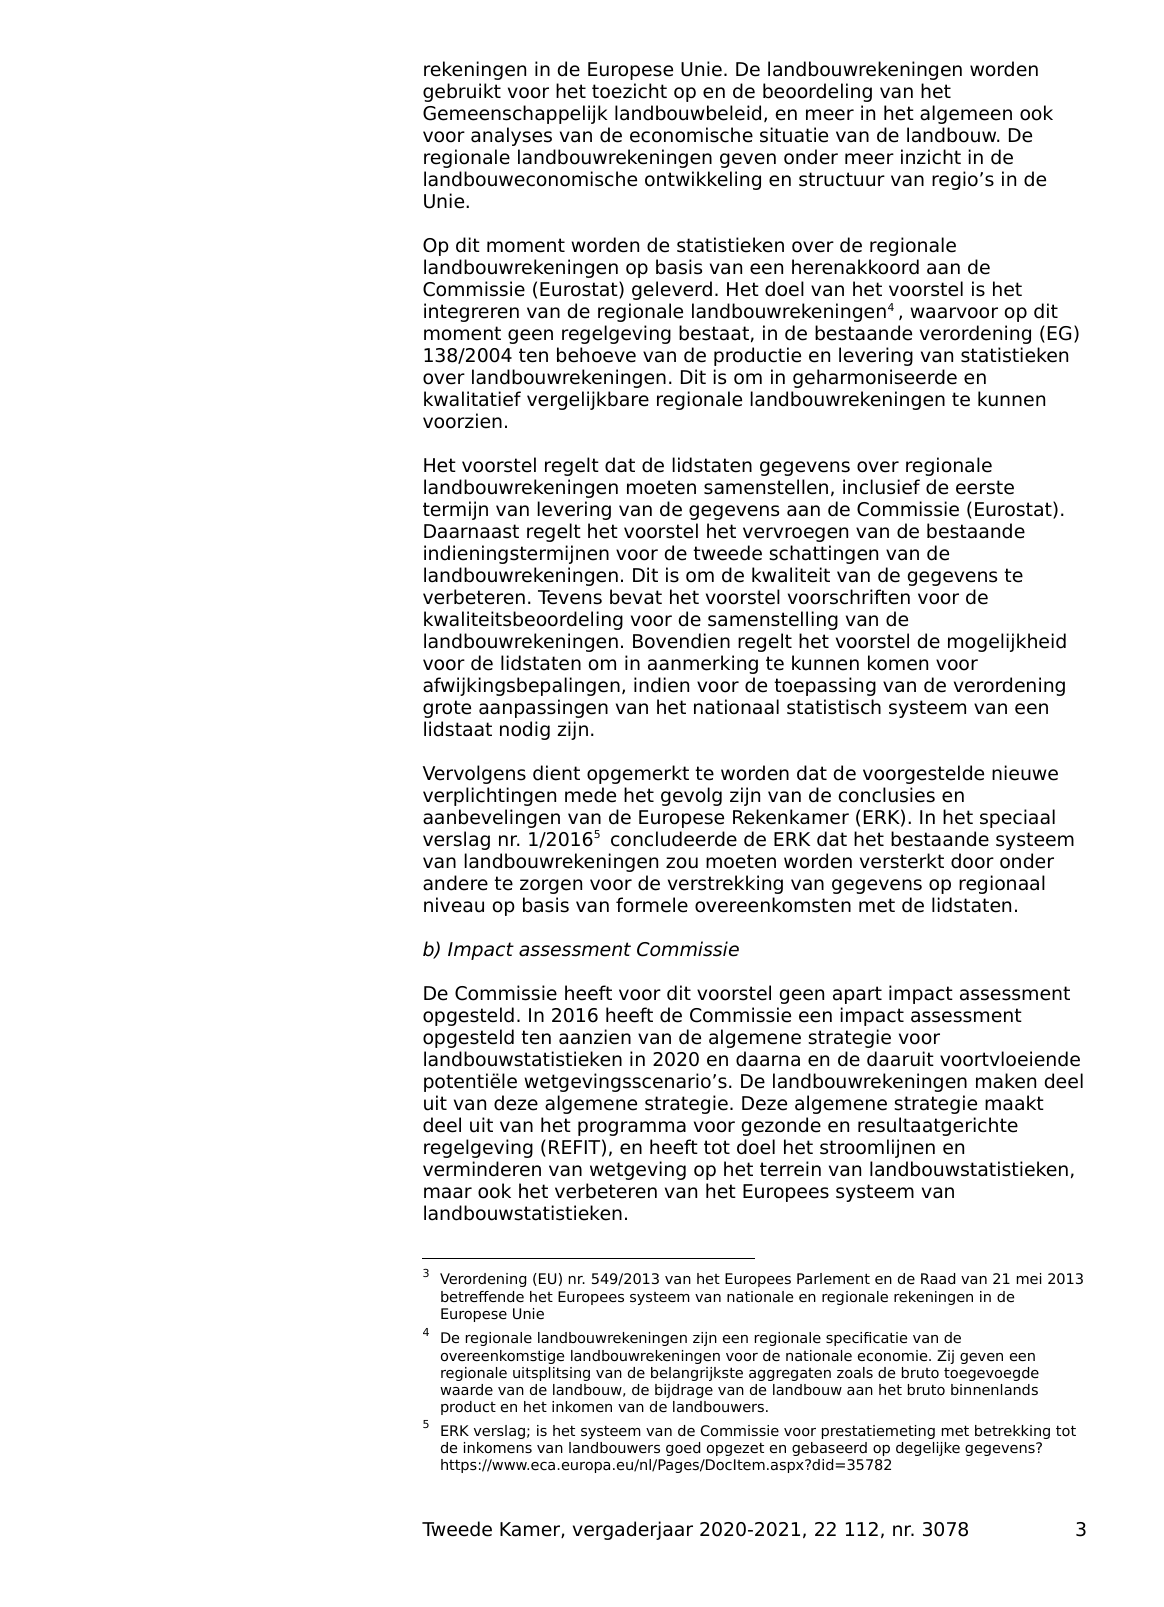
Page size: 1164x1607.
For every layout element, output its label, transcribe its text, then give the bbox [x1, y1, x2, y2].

text De Commissie heeft voor dit voorstel geen apart impact assessment opgesteld. In 2016 heeft de Commissie een impact assessment opgesteld ten aanzien van de algemene strategie voor landbouwstatistieken in 2020 en daarna en de daaruit voortvloeiende potentiële wetgevingsscenario’s. De landbouwrekeningen maken deel uit van deze algemene strategie. Deze algemene strategie maakt deel uit van het programma voor gezonde en resultaatgerichte regelgeving (REFIT), en heeft tot doel het stroomlijnen en verminderen van wetgeving op het terrein van landbouwstatistieken, maar ook het verbeteren van het Europees systeem van landbouwstatistieken. [422, 983, 1087, 1225]
text rekeningen in de Europese Unie. De landbouwrekeningen worden gebruikt voor het toezicht op en de beoordeling van het Gemeenschappelijk landbouwbeleid, en meer in het algemeen ook voor analyses van de economische situatie van de landbouw. De regionale landbouwrekeningen geven onder meer inzicht in de landbouweconomische ontwikkeling en structuur van regio’s in de Unie. [422, 59, 1087, 213]
text Op dit moment worden de statistieken over de regionale landbouwrekeningen op basis van een herenakkoord aan de Commissie (Eurostat) geleverd. Het doel van het voorstel is het integreren van de regionale landbouwrekeningen, waarvoor op dit moment geen regelgeving bestaat, in de bestaande verordening (EG) 138/2004 ten behoeve van de productie en levering van statistieken over landbouwrekeningen. Dit is om in geharmoniseerde en kwalitatief vergelijkbare regionale landbouwrekeningen te kunnen voorzien. [422, 235, 1087, 433]
text ERK verslag; is het systeem van de Commissie voor prestatiemeting met betrekking tot de inkomens van landbouwers goed opgezet en gebaseerd op degelijke gegevens? https://www.eca.europa.eu/nl/Pages/DocItem.aspx?did=35782 [422, 1418, 1087, 1474]
subtitle b) Impact assessment Commissie [422, 939, 1087, 961]
text Vervolgens dient opgemerkt te worden dat de voorgestelde nieuwe verplichtingen mede het gevolg zijn van de conclusies en aanbevelingen van de Europese Rekenkamer (ERK). In het speciaal verslag nr. 1/2016 concludeerde de ERK dat het bestaande systeem van landbouwrekeningen zou moeten worden versterkt door onder andere te zorgen voor de verstrekking van gegevens op regionaal niveau op basis van formele overeenkomsten met de lidstaten. [422, 763, 1087, 917]
text Het voorstel regelt dat de lidstaten gegevens over regionale landbouwrekeningen moeten samenstellen, inclusief de eerste termijn van levering van de gegevens aan de Commissie (Eurostat). Daarnaast regelt het voorstel het vervroegen van de bestaande indieningstermijnen voor de tweede schattingen van de landbouwrekeningen. Dit is om de kwaliteit van de gegevens te verbeteren. Tevens bevat het voorstel voorschriften voor de kwaliteitsbeoordeling voor de samenstelling van de landbouwrekeningen. Bovendien regelt het voorstel de mogelijkheid voor de lidstaten om in aanmerking te kunnen komen voor afwijkingsbepalingen, indien voor de toepassing van de verordening grote aanpassingen van het nationaal statistisch systeem van een lidstaat nodig zijn. [422, 455, 1087, 741]
text Verordening (EU) nr. 549/2013 van het Europees Parlement en de Raad van 21 mei 2013 betreffende het Europees systeem van nationale en regionale rekeningen in de Europese Unie [422, 1267, 1087, 1323]
text De regionale landbouwrekeningen zijn een regionale specificatie van de overeenkomstige landbouwrekeningen voor de nationale economie. Zij geven een regionale uitsplitsing van de belangrijkste aggregaten zoals de bruto toegevoegde waarde van de landbouw, de bijdrage van de landbouw aan het bruto binnenlands product en het inkomen van de landbouwers. [422, 1326, 1087, 1416]
